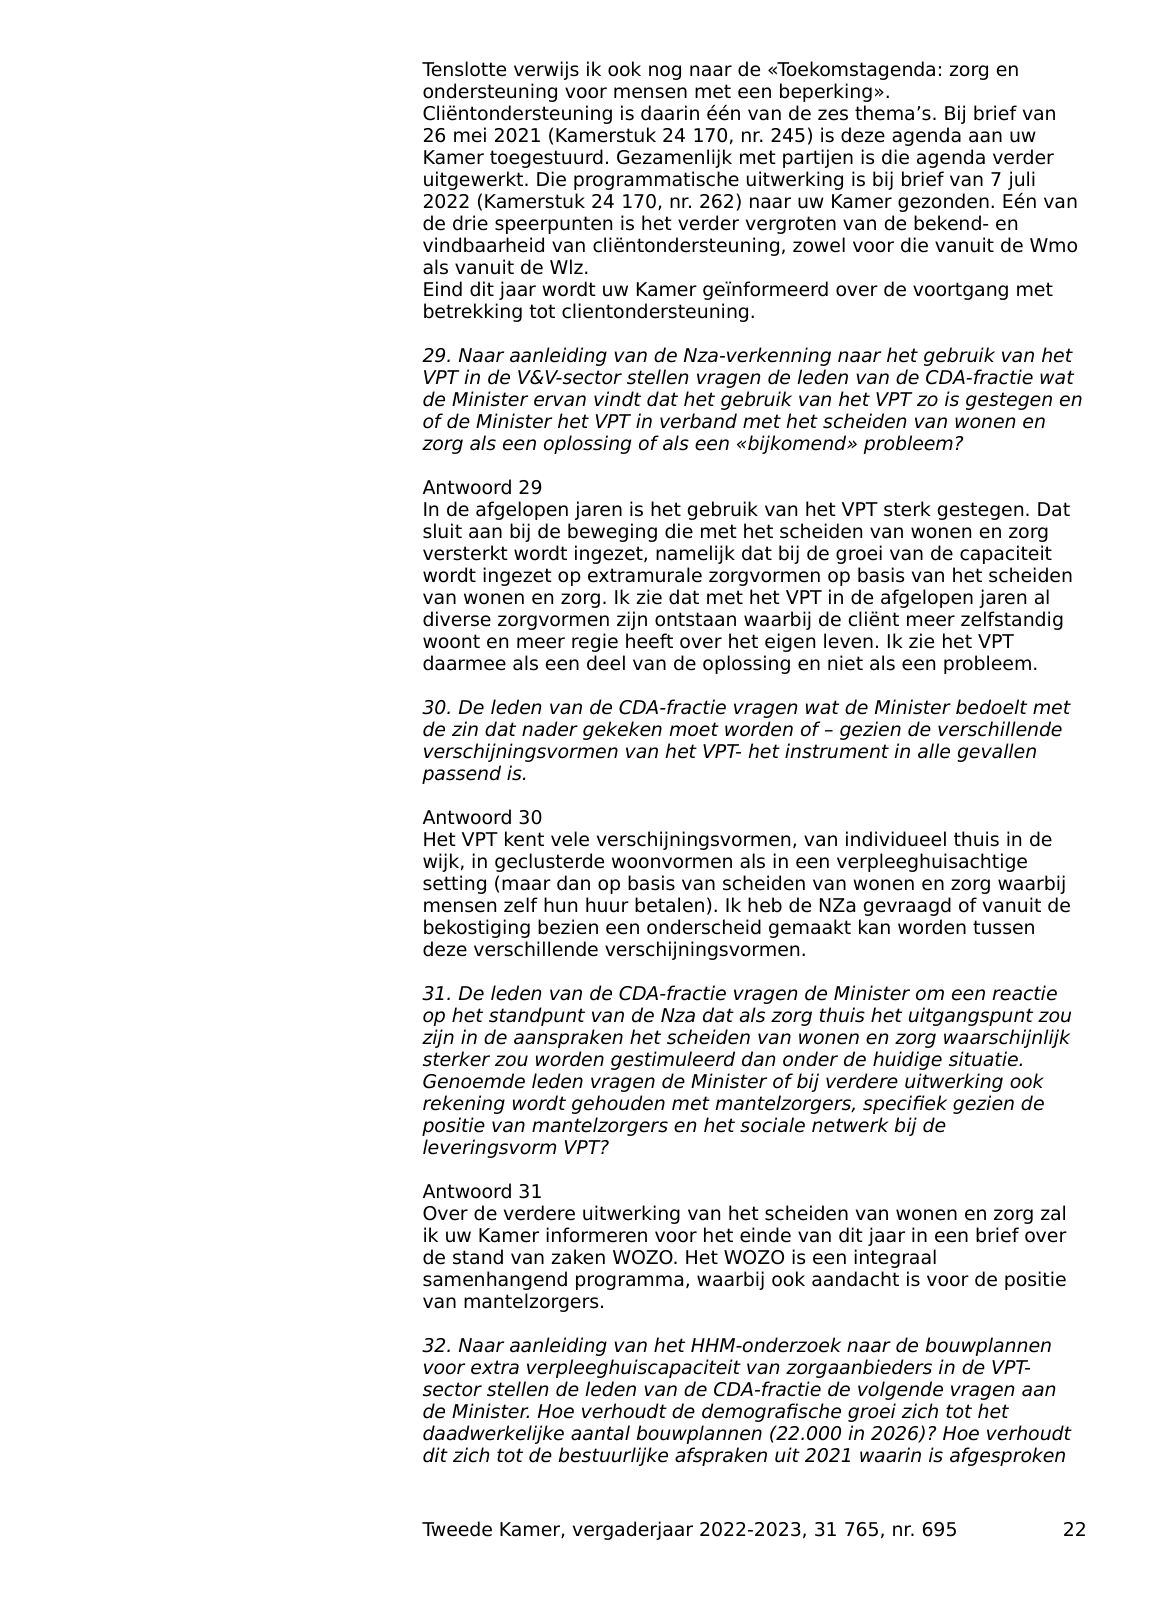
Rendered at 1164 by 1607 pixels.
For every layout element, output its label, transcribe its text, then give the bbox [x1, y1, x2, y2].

text 32. Naar aanleiding van het HHM-onderzoek naar de bouwplannen voor extra verpleeghuiscapaciteit van zorgaanbieders in de VPT-sector stellen de leden van de CDA-fractie de volgende vragen aan de Minister. Hoe verhoudt de demografische groei zich tot het daadwerkelijke aantal bouwplannen (22.000 in 2026)? Hoe verhoudt dit zich tot de bestuurlijke afspraken uit 2021 waarin is afgesproken [422, 1335, 1087, 1467]
text 30. De leden van de CDA-fractie vragen wat de Minister bedoelt met de zin dat nader gekeken moet worden of – gezien de verschillende verschijningsvormen van het VPT- het instrument in alle gevallen passend is. [422, 697, 1087, 785]
text Over de verdere uitwerking van het scheiden van wonen en zorg zal ik uw Kamer informeren voor het einde van dit jaar in een brief over de stand van zaken WOZO. Het WOZO is een integraal samenhangend programma, waarbij ook aandacht is voor de positie van mantelzorgers. [422, 1203, 1087, 1313]
text In de afgelopen jaren is het gebruik van het VPT sterk gestegen. Dat sluit aan bij de beweging die met het scheiden van wonen en zorg versterkt wordt ingezet, namelijk dat bij de groei van de capaciteit wordt ingezet op extramurale zorgvormen op basis van het scheiden van wonen en zorg. Ik zie dat met het VPT in de afgelopen jaren al diverse zorgvormen zijn ontstaan waarbij de cliënt meer zelfstandig woont en meer regie heeft over het eigen leven. Ik zie het VPT daarmee als een deel van de oplossing en niet als een probleem. [422, 499, 1087, 675]
text Het VPT kent vele verschijningsvormen, van individueel thuis in de wijk, in geclusterde woonvormen als in een verpleeghuisachtige setting (maar dan op basis van scheiden van wonen en zorg waarbij mensen zelf hun huur betalen). Ik heb de NZa gevraagd of vanuit de bekostiging bezien een onderscheid gemaakt kan worden tussen deze verschillende verschijningsvormen. [422, 829, 1087, 961]
text Antwoord 30 [422, 807, 1087, 829]
text Eind dit jaar wordt uw Kamer geïnformeerd over de voortgang met betrekking tot clientondersteuning. [422, 279, 1087, 323]
text Antwoord 31 [422, 1181, 1087, 1203]
text 31. De leden van de CDA-fractie vragen de Minister om een reactie op het standpunt van de Nza dat als zorg thuis het uitgangspunt zou zijn in de aanspraken het scheiden van wonen en zorg waarschijnlijk sterker zou worden gestimuleerd dan onder de huidige situatie. Genoemde leden vragen de Minister of bij verdere uitwerking ook rekening wordt gehouden met mantelzorgers, specifiek gezien de positie van mantelzorgers en het sociale netwerk bij de leveringsvorm VPT? [422, 983, 1087, 1159]
text Tenslotte verwijs ik ook nog naar de «Toekomstagenda: zorg en ondersteuning voor mensen met een beperking». Cliëntondersteuning is daarin één van de zes thema’s. Bij brief van 26 mei 2021 (Kamerstuk 24 170, nr. 245) is deze agenda aan uw Kamer toegestuurd. Gezamenlijk met partijen is die agenda verder uitgewerkt. Die programmatische uitwerking is bij brief van 7 juli 2022 (Kamerstuk 24 170, nr. 262) naar uw Kamer gezonden. Eén van de drie speerpunten is het verder vergroten van de bekend- en vindbaarheid van cliëntondersteuning, zowel voor die vanuit de Wmo als vanuit de Wlz. [422, 59, 1087, 279]
text 29. Naar aanleiding van de Nza-verkenning naar het gebruik van het VPT in de V&V-sector stellen vragen de leden van de CDA-fractie wat de Minister ervan vindt dat het gebruik van het VPT zo is gestegen en of de Minister het VPT in verband met het scheiden van wonen en zorg als een oplossing of als een «bijkomend» probleem? [422, 345, 1087, 455]
text Antwoord 29 [422, 477, 1087, 499]
